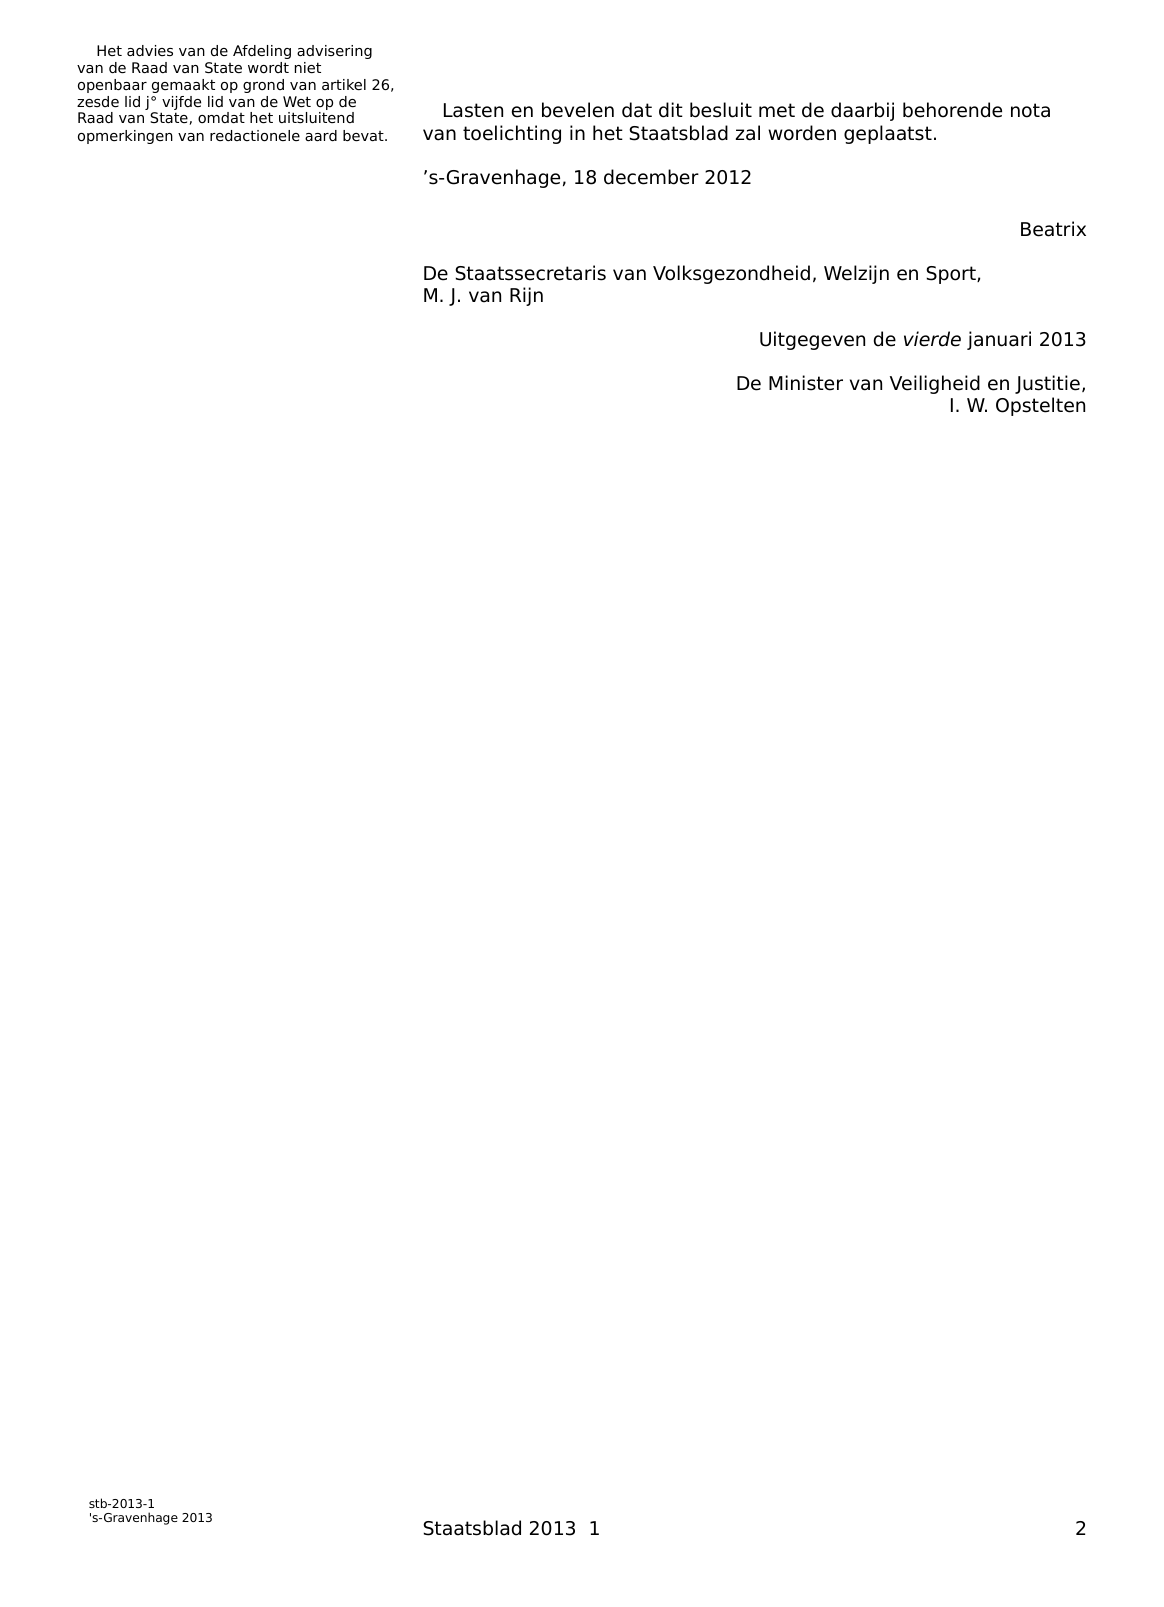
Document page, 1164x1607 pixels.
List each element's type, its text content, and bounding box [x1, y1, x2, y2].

text De Staatssecretaris van Volksgezondheid, Welzijn en Sport, M. J. van Rijn [422, 263, 1087, 307]
text Uitgegeven de vierde januari 2013 [422, 329, 1087, 351]
text Beatrix [422, 218, 1087, 241]
text ’s-Gravenhage, 18 december 2012 [422, 167, 1087, 188]
text Het advies van de Afdeling advisering van de Raad van State wordt niet openbaar gemaakt op grond van artikel 26, zesde lid j° vijfde lid van de Wet op de Raad van State, omdat het uitsluitend opmerkingen van redactionele aard bevat. [77, 42, 396, 144]
text Lasten en bevelen dat dit besluit met de daarbij behorende nota van toelichting in het Staatsblad zal worden geplaatst. [422, 100, 1087, 144]
text stb-2013-1 [88, 1497, 323, 1511]
text De Minister van Veiligheid en Justitie, I. W. Opstelten [422, 373, 1087, 417]
text 's-Gravenhage 2013 [88, 1511, 323, 1525]
